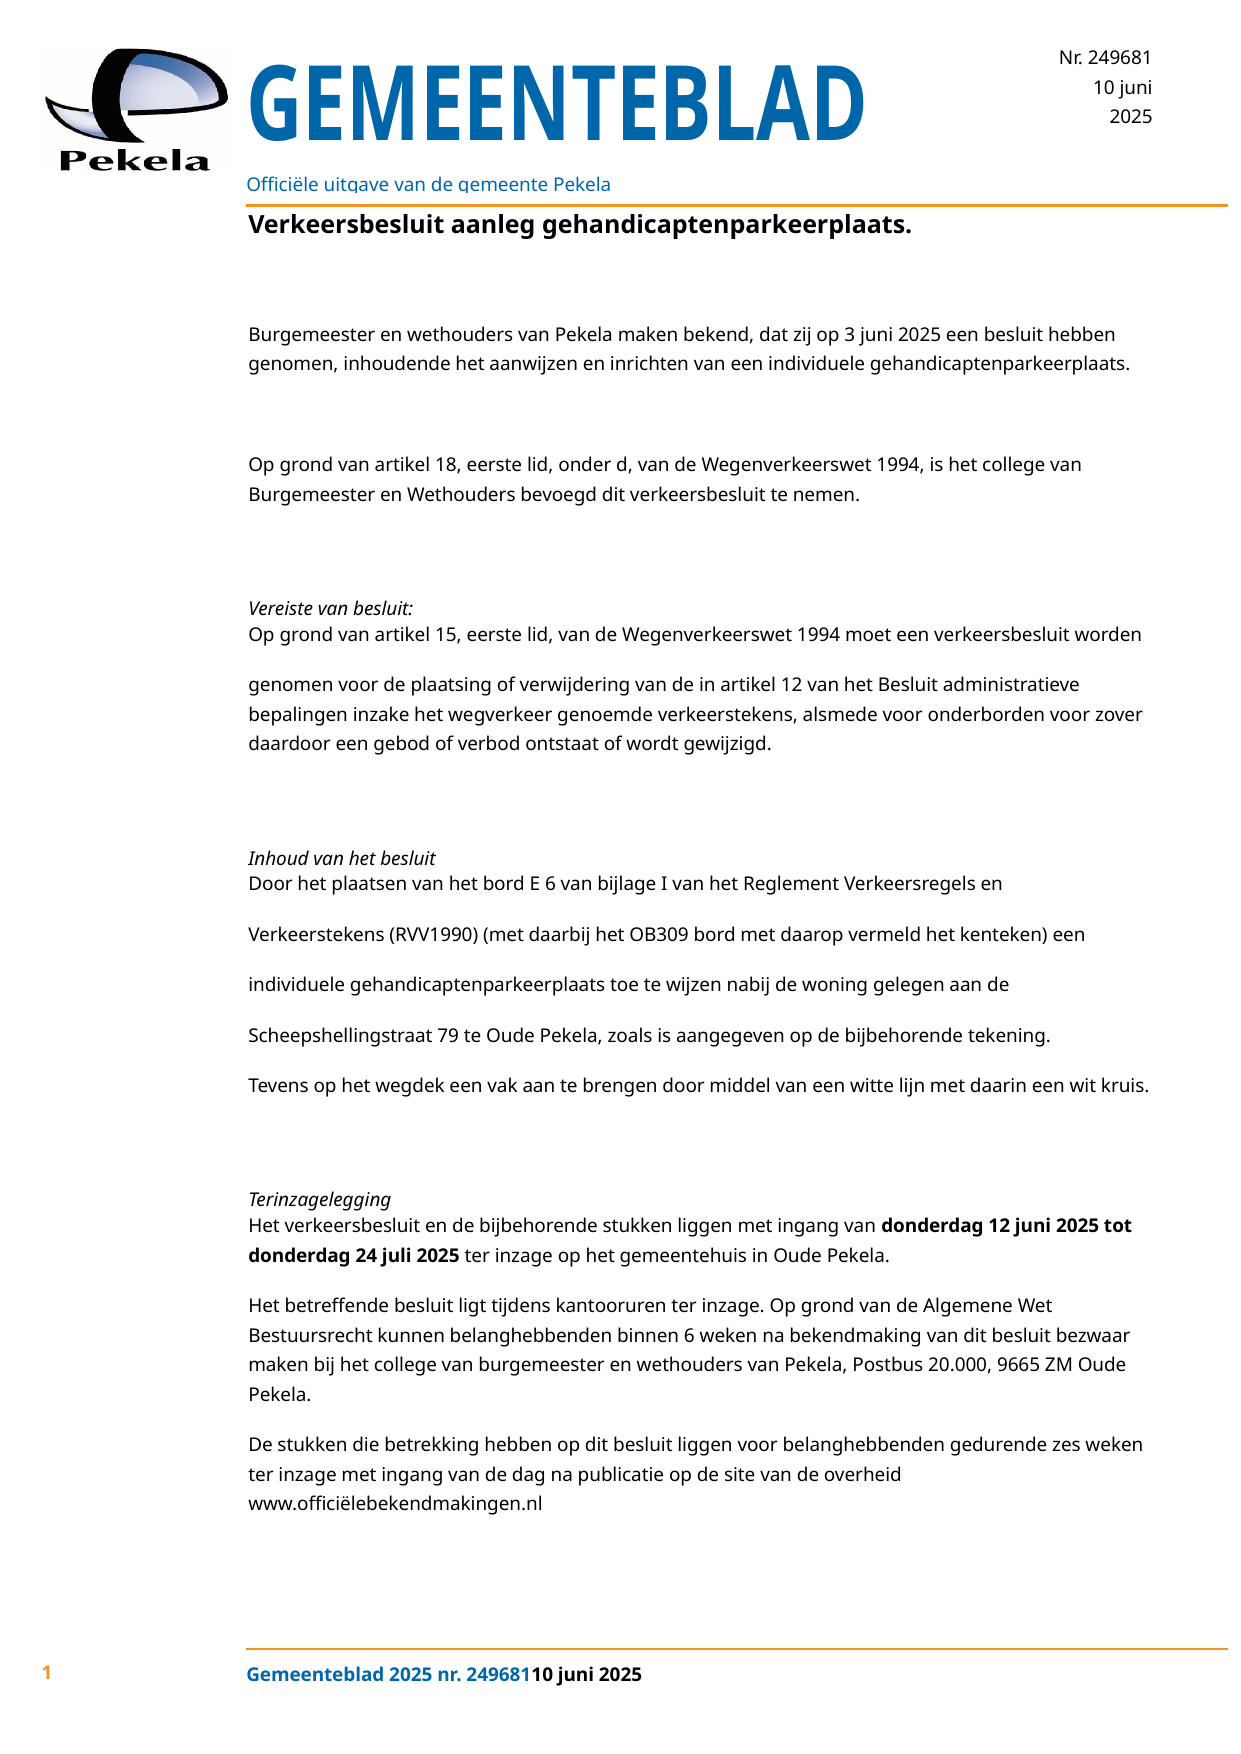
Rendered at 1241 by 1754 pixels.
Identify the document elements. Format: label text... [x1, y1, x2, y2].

picture [41, 47, 231, 172]
text Door het plaatsen van het bord E 6 van bijlage I van het Reglement Verkeersregels en [248, 871, 1152, 896]
text Inhoud van het besluit [248, 845, 1152, 871]
text individuele gehandicaptenparkeerplaats toe te wijzen nabij de woning gelegen aan de [248, 971, 1152, 997]
text Op grond van artikel 15, eerste lid, van de Wegenverkeerswet 1994 moet een verkeersbesluit worden [248, 621, 1152, 647]
text Terinzagelegging [248, 1187, 1152, 1212]
text De stukken die betrekking hebben op dit besluit liggen voor belanghebbenden gedurende zes weken ter inzage met ingang van de dag na publicatie op de site van de overheid www.officiëlebekendmakingen.nl [248, 1431, 1152, 1516]
text Verkeerstekens (RVV1990) (met daarbij het OB309 bord met daarop vermeld het kenteken) een [248, 921, 1152, 947]
text Het verkeersbesluit en de bijbehorende stukken liggen met ingang van donderdag 12 juni 2025 tot donderdag 24 juli 2025 ter inzage op het gemeentehuis in Oude Pekela. [248, 1212, 1152, 1268]
text genomen voor de plaatsing of verwijdering van de in artikel 12 van het Besluit administratieve bepalingen inzake het wegverkeer genoemde verkeerstekens, alsmede voor onderborden voor zover daardoor een gebod of verbod ontstaat of wordt gewijzigd. [248, 671, 1152, 756]
text Het betreffende besluit ligt tijdens kantooruren ter inzage. Op grond van de Algemene Wet Bestuursrecht kunnen belanghebbenden binnen 6 weken na bekendmaking van dit besluit bezwaar maken bij het college van burgemeester en wethouders van Pekela, Postbus 20.000, 9665 ZM Oude Pekela. [248, 1292, 1152, 1407]
text Verkeersbesluit aanleg gehandicaptenparkeerplaats. [248, 207, 1152, 241]
text Scheepshellingstraat 79 te Oude Pekela, zoals is aangegeven op de bijbehorende tekening. [248, 1022, 1152, 1047]
text Tevens op het wegdek een vak aan te brengen door middel van een witte lijn met daarin een wit kruis. [248, 1072, 1152, 1098]
text Vereiste van besluit: [248, 595, 1152, 621]
text Burgemeester en wethouders van Pekela maken bekend, dat zij op 3 juni 2025 een besluit hebben genomen, inhoudende het aanwijzen en inrichten van een individuele gehandicaptenparkeerplaats. [248, 321, 1152, 376]
text Op grond van artikel 18, eerste lid, onder d, van de Wegenverkeerswet 1994, is het college van Burgemeester en Wethouders bevoegd dit verkeersbesluit te nemen. [248, 451, 1152, 506]
